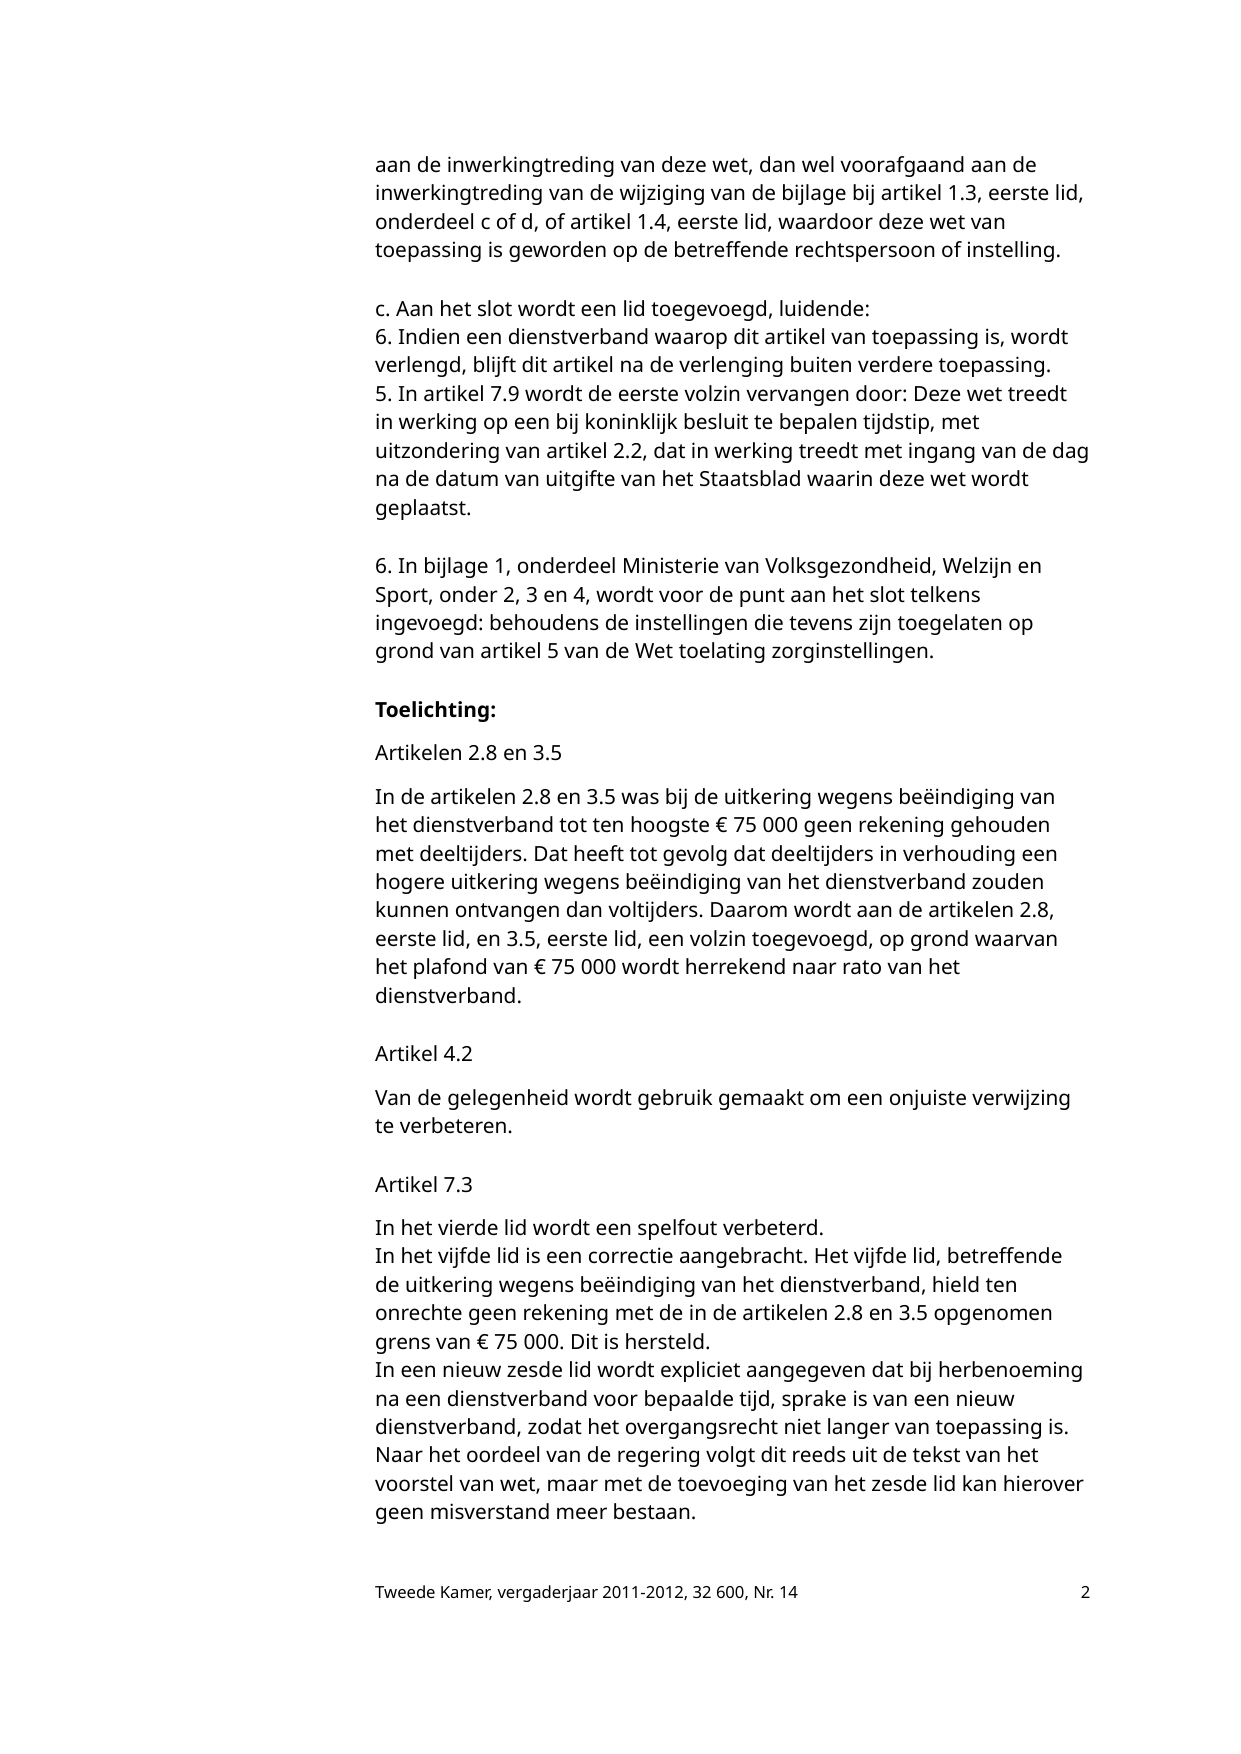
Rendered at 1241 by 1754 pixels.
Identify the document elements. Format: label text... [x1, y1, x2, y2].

text Artikelen 2.8 en 3.5 [375, 738, 1090, 767]
text aan de inwerkingtreding van deze wet, dan wel voorafgaand aan de inwerkingtreding van de wijziging van de bijlage bij artikel 1.3, eerste lid, onderdeel c of d, of artikel 1.4, eerste lid, waardoor deze wet van toepassing is geworden op de betreffende rechtspersoon of instelling. [375, 150, 1090, 264]
text Van de gelegenheid wordt gebruik gemaakt om een onjuiste verwijzing te verbeteren. [375, 1083, 1090, 1140]
text Toelichting: [375, 695, 1090, 723]
text In de artikelen 2.8 en 3.5 was bij de uitkering wegens beëindiging van het dienstverband tot ten hoogste € 75 000 geen rekening gehouden met deeltijders. Dat heeft tot gevolg dat deeltijders in verhouding een hogere uitkering wegens beëindiging van het dienstverband zouden kunnen ontvangen dan voltijders. Daarom wordt aan de artikelen 2.8, eerste lid, en 3.5, eerste lid, een volzin toegevoegd, op grond waarvan het plafond van € 75 000 wordt herrekend naar rato van het dienstverband. [375, 782, 1090, 1009]
text In het vijfde lid is een correctie aangebracht. Het vijfde lid, betreffende de uitkering wegens beëindiging van het dienstverband, hield ten onrechte geen rekening met de in de artikelen 2.8 en 3.5 opgenomen grens van € 75 000. Dit is hersteld. [375, 1242, 1090, 1355]
text 5. In artikel 7.9 wordt de eerste volzin vervangen door: Deze wet treedt in werking op een bij koninklijk besluit te bepalen tijdstip, met uitzondering van artikel 2.2, dat in werking treedt met ingang van de dag na de datum van uitgifte van het Staatsblad waarin deze wet wordt geplaatst. [375, 379, 1090, 521]
text 6. In bijlage 1, onderdeel Ministerie van Volksgezondheid, Welzijn en Sport, onder 2, 3 en 4, wordt voor de punt aan het slot telkens ingevoegd: behoudens de instellingen die tevens zijn toegelaten op grond van artikel 5 van de Wet toelating zorginstellingen. [375, 551, 1090, 665]
text Artikel 7.3 [375, 1170, 1090, 1198]
text Artikel 4.2 [375, 1039, 1090, 1068]
text In een nieuw zesde lid wordt expliciet aangegeven dat bij herbenoeming na een dienstverband voor bepaalde tijd, sprake is van een nieuw dienstverband, zodat het overgangsrecht niet langer van toepassing is. Naar het oordeel van de regering volgt dit reeds uit de tekst van het voorstel van wet, maar met de toevoeging van het zesde lid kan hierover geen misverstand meer bestaan. [375, 1355, 1090, 1526]
text c. Aan het slot wordt een lid toegevoegd, luidende: [375, 294, 1090, 322]
text In het vierde lid wordt een spelfout verbeterd. [375, 1213, 1090, 1242]
text 6. Indien een dienstverband waarop dit artikel van toepassing is, wordt verlengd, blijft dit artikel na de verlenging buiten verdere toepassing. [375, 322, 1090, 379]
